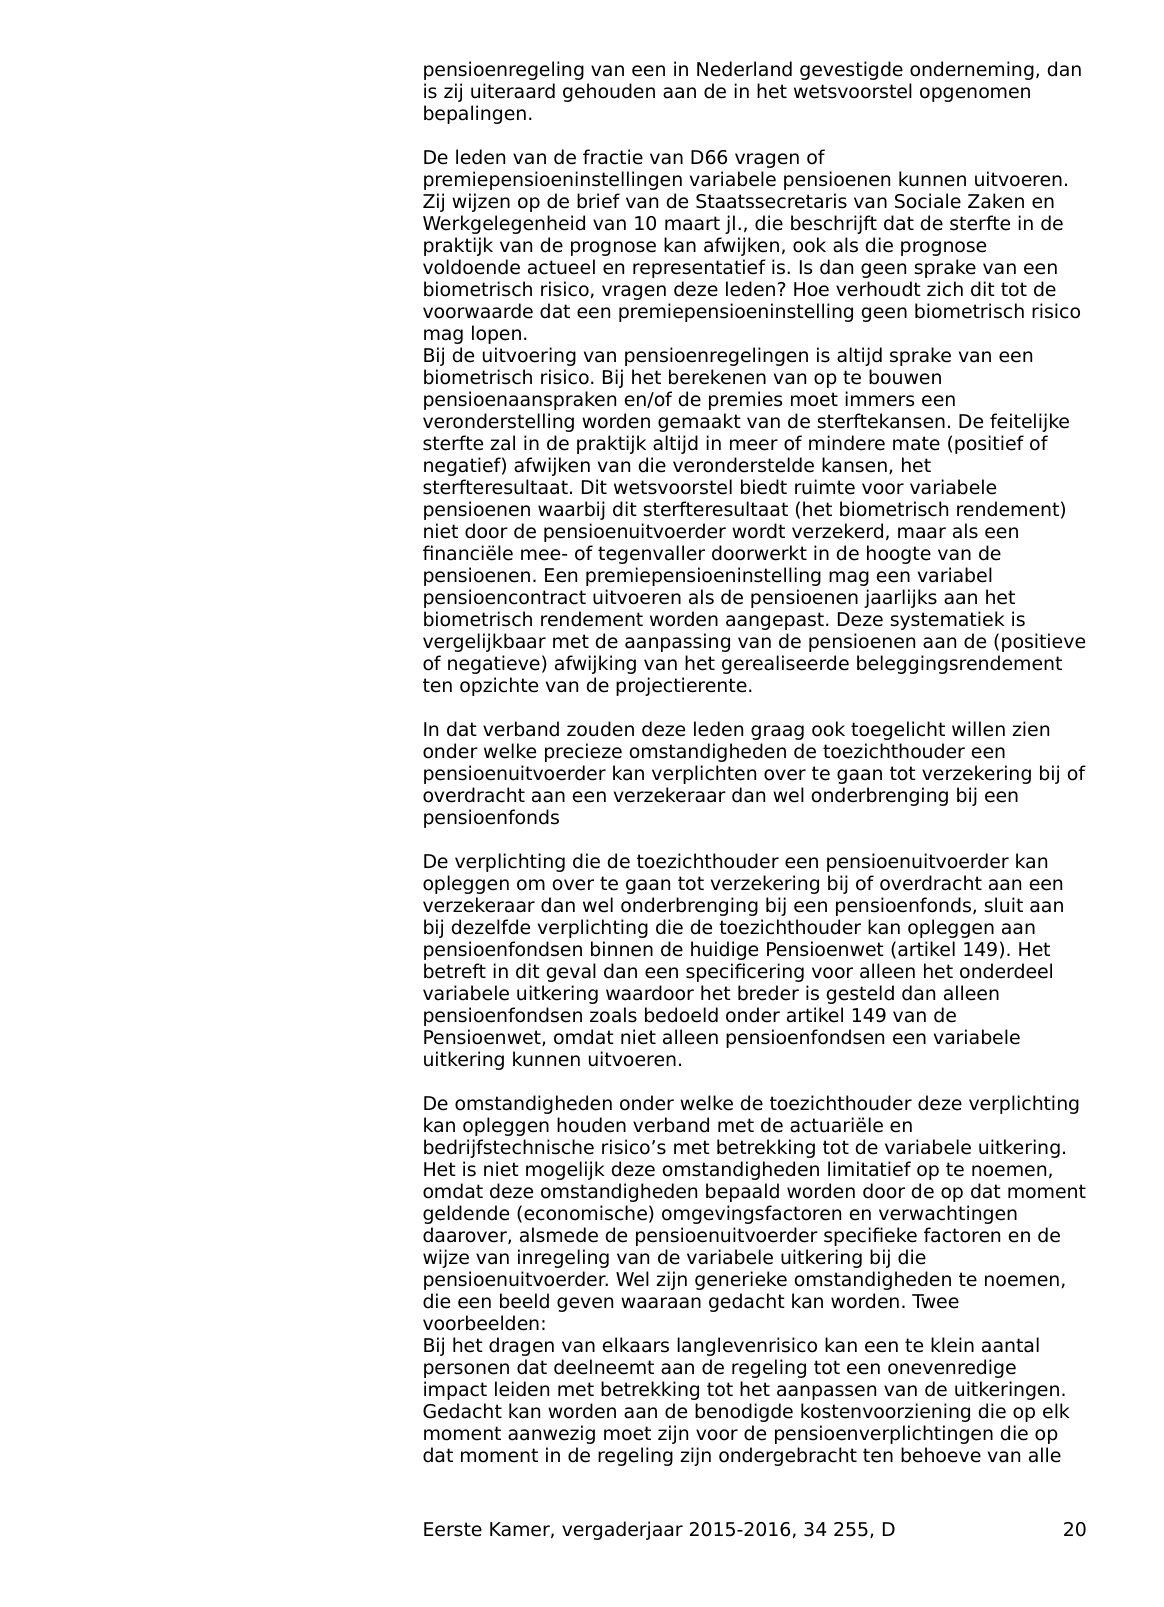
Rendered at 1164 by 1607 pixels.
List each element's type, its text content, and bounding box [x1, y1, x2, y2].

text Gedacht kan worden aan de benodigde kostenvoorziening die op elk moment aanwezig moet zijn voor de pensioenverplichtingen die op dat moment in de regeling zijn ondergebracht ten behoeve van alle [422, 1401, 1087, 1467]
text Bij het dragen van elkaars langlevenrisico kan een te klein aantal personen dat deelneemt aan de regeling tot een onevenredige impact leiden met betrekking tot het aanpassen van de uitkeringen. [422, 1335, 1087, 1401]
text In dat verband zouden deze leden graag ook toegelicht willen zien onder welke precieze omstandigheden de toezichthouder een pensioenuitvoerder kan verplichten over te gaan tot verzekering bij of overdracht aan een verzekeraar dan wel onderbrenging bij een pensioenfonds [422, 719, 1087, 829]
text pensioenregeling van een in Nederland gevestigde onderneming, dan is zij uiteraard gehouden aan de in het wetsvoorstel opgenomen bepalingen. [422, 59, 1087, 125]
text De verplichting die de toezichthouder een pensioenuitvoerder kan opleggen om over te gaan tot verzekering bij of overdracht aan een verzekeraar dan wel onderbrenging bij een pensioenfonds, sluit aan bij dezelfde verplichting die de toezichthouder kan opleggen aan pensioenfondsen binnen de huidige Pensioenwet (artikel 149). Het betreft in dit geval dan een specificering voor alleen het onderdeel variabele uitkering waardoor het breder is gesteld dan alleen pensioenfondsen zoals bedoeld onder artikel 149 van de Pensioenwet, omdat niet alleen pensioenfondsen een variabele uitkering kunnen uitvoeren. [422, 851, 1087, 1071]
text Bij de uitvoering van pensioenregelingen is altijd sprake van een biometrisch risico. Bij het berekenen van op te bouwen pensioenaanspraken en/of de premies moet immers een veronderstelling worden gemaakt van de sterftekansen. De feitelijke sterfte zal in de praktijk altijd in meer of mindere mate (positief of negatief) afwijken van die veronderstelde kansen, het sterfteresultaat. Dit wetsvoorstel biedt ruimte voor variabele pensioenen waarbij dit sterfteresultaat (het biometrisch rendement) niet door de pensioenuitvoerder wordt verzekerd, maar als een financiële mee- of tegenvaller doorwerkt in de hoogte van de pensioenen. Een premiepensioeninstelling mag een variabel pensioencontract uitvoeren als de pensioenen jaarlijks aan het biometrisch rendement worden aangepast. Deze systematiek is vergelijkbaar met de aanpassing van de pensioenen aan de (positieve of negatieve) afwijking van het gerealiseerde beleggingsrendement ten opzichte van de projectierente. [422, 345, 1087, 697]
text De leden van de fractie van D66 vragen of premiepensioeninstellingen variabele pensioenen kunnen uitvoeren. Zij wijzen op de brief van de Staatssecretaris van Sociale Zaken en Werkgelegenheid van 10 maart jl., die beschrijft dat de sterfte in de praktijk van de prognose kan afwijken, ook als die prognose voldoende actueel en representatief is. Is dan geen sprake van een biometrisch risico, vragen deze leden? Hoe verhoudt zich dit tot de voorwaarde dat een premiepensioeninstelling geen biometrisch risico mag lopen. [422, 147, 1087, 345]
text De omstandigheden onder welke de toezichthouder deze verplichting kan opleggen houden verband met de actuariële en bedrijfstechnische risico’s met betrekking tot de variabele uitkering. Het is niet mogelijk deze omstandigheden limitatief op te noemen, omdat deze omstandigheden bepaald worden door de op dat moment geldende (economische) omgevingsfactoren en verwachtingen daarover, alsmede de pensioenuitvoerder specifieke factoren en de wijze van inregeling van de variabele uitkering bij die pensioenuitvoerder. Wel zijn generieke omstandigheden te noemen, die een beeld geven waaraan gedacht kan worden. Twee voorbeelden: [422, 1093, 1087, 1335]
